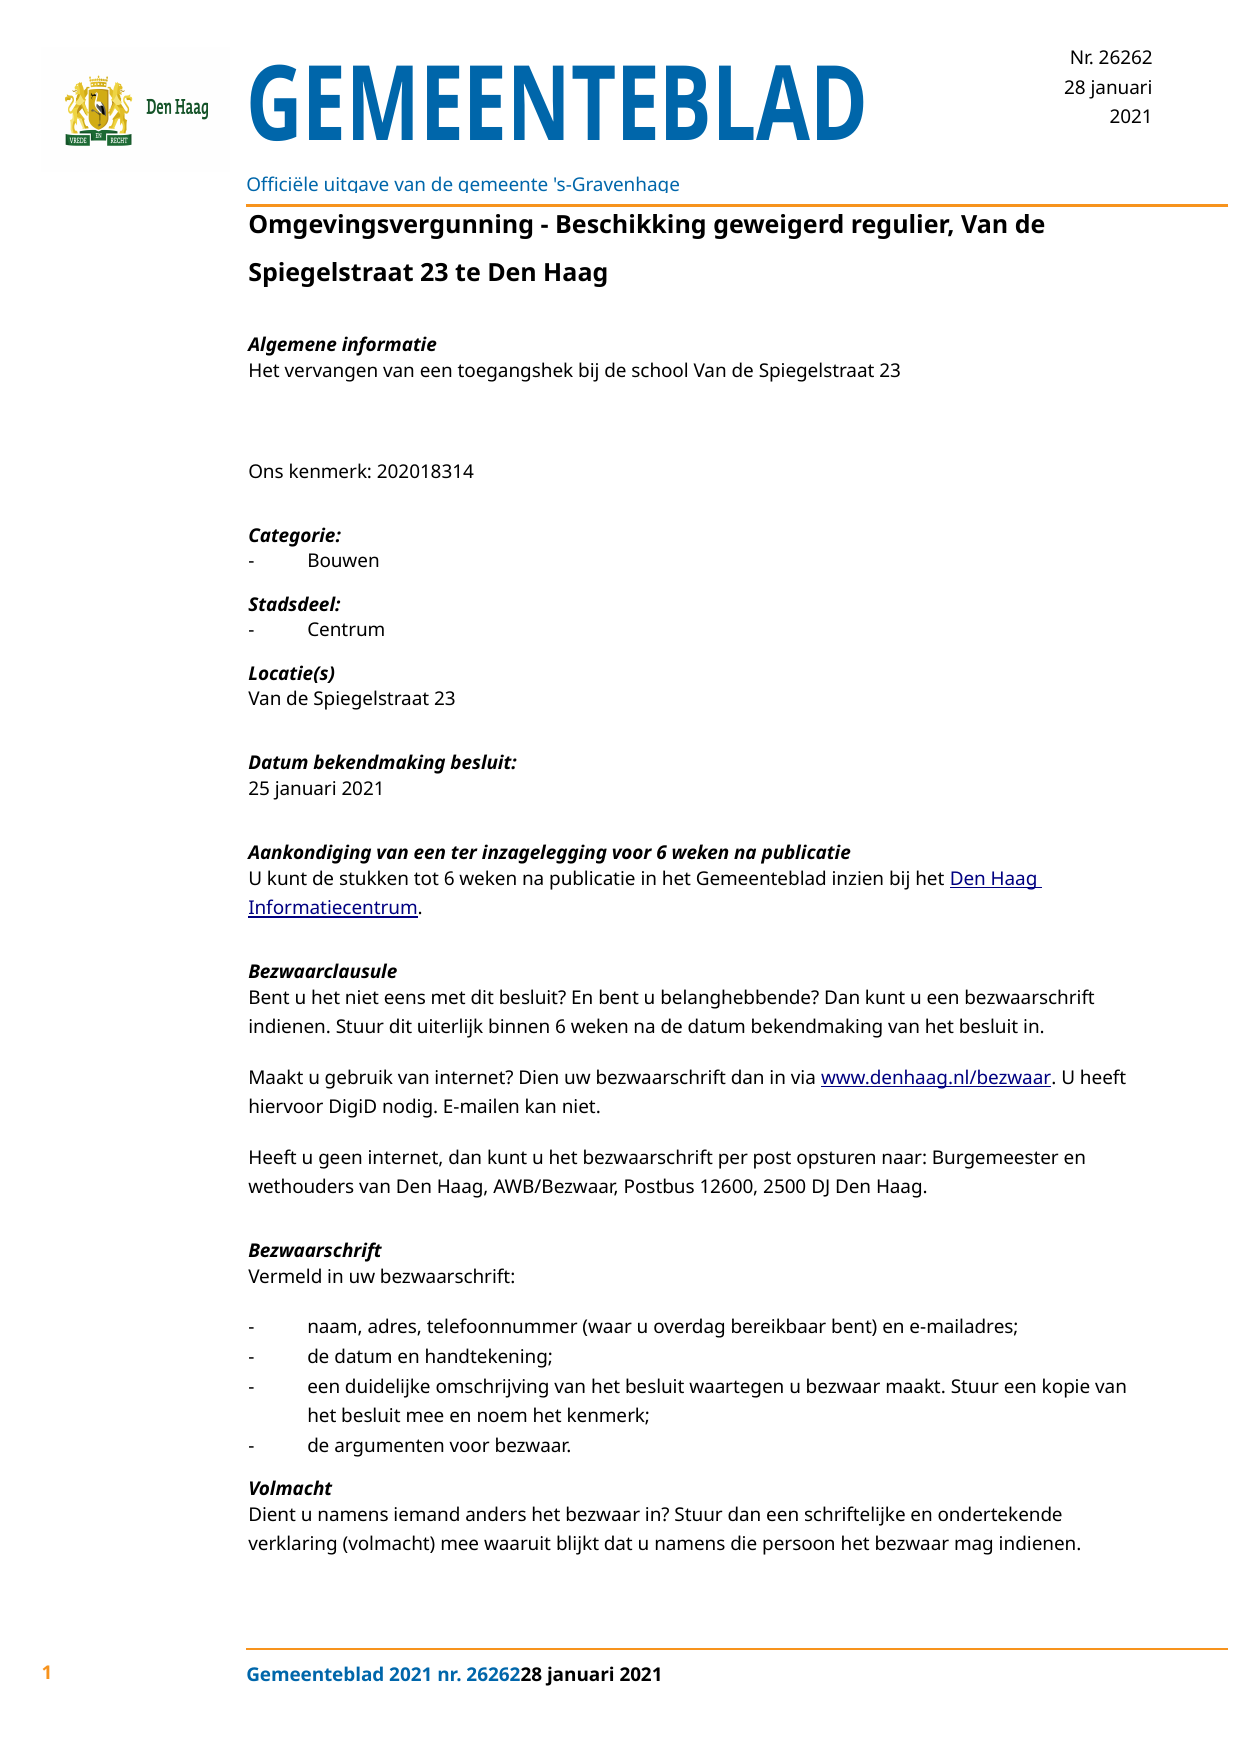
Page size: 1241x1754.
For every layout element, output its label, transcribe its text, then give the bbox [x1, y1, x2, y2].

list een duidelijke omschrijving van het besluit waartegen u bezwaar maakt. Stuur een kopie van het besluit mee en noem het kenmerk; [248, 1373, 1152, 1428]
text Dient u namens iemand anders het bezwaar in? Stuur dan een schriftelijke en ondertekende verklaring (volmacht) mee waaruit blijkt dat u namens die persoon het bezwaar mag indienen. [248, 1501, 1152, 1556]
list Centrum [248, 617, 1152, 642]
text Van de Spiegelstraat 23 [248, 685, 1152, 711]
text Het vervangen van een toegangshek bij de school Van de Spiegelstraat 23 [248, 357, 1152, 383]
list naam, adres, telefoonnummer (waar u overdag bereikbaar bent) en e-mailadres; [248, 1314, 1152, 1339]
list de datum en handtekening; [248, 1343, 1152, 1369]
text Bent u het niet eens met dit besluit? En bent u belanghebbende? Dan kunt u een bezwaarschrift indienen. Stuur dit uiterlijk binnen 6 weken na de datum bekendmaking van het besluit in. [248, 984, 1152, 1039]
text Algemene informatie [248, 331, 1152, 357]
list Bouwen [248, 548, 1152, 573]
text 25 januari 2021 [248, 775, 1152, 801]
text Bezwaarclausule [248, 958, 1152, 984]
text Datum bekendmaking besluit: [248, 749, 1152, 775]
text Stadsdeel: [248, 591, 1152, 617]
text Omgevingsvergunning - Beschikking geweigerd regulier, Van de Spiegelstraat 23 te Den Haag [248, 207, 1152, 288]
text Locatie(s) [248, 660, 1152, 685]
picture [41, 47, 231, 172]
text Bezwaarschrift [248, 1238, 1152, 1263]
text Heeft u geen internet, dan kunt u het bezwaarschrift per post opsturen naar: Burgemeester en wethouders van Den Haag, AWB/Bezwaar, Postbus 12600, 2500 DJ Den Haag. [248, 1144, 1152, 1199]
text Aankondiging van een ter inzagelegging voor 6 weken na publicatie [248, 839, 1152, 865]
text Ons kenmerk: 202018314 [248, 458, 1152, 484]
text Vermeld in uw bezwaarschrift: [248, 1263, 1152, 1289]
list de argumenten voor bezwaar. [248, 1432, 1152, 1458]
text U kunt de stukken tot 6 weken na publicatie in het Gemeenteblad inzien bij het Den Haag Informatiecentrum. [248, 865, 1152, 920]
text Categorie: [248, 522, 1152, 548]
text Volmacht [248, 1475, 1152, 1501]
text Maakt u gebruik van internet? Dien uw bezwaarschrift dan in via www.denhaag.nl/bezwaar. U heeft hiervoor DigiD nodig. E-mailen kan niet. [248, 1064, 1152, 1119]
